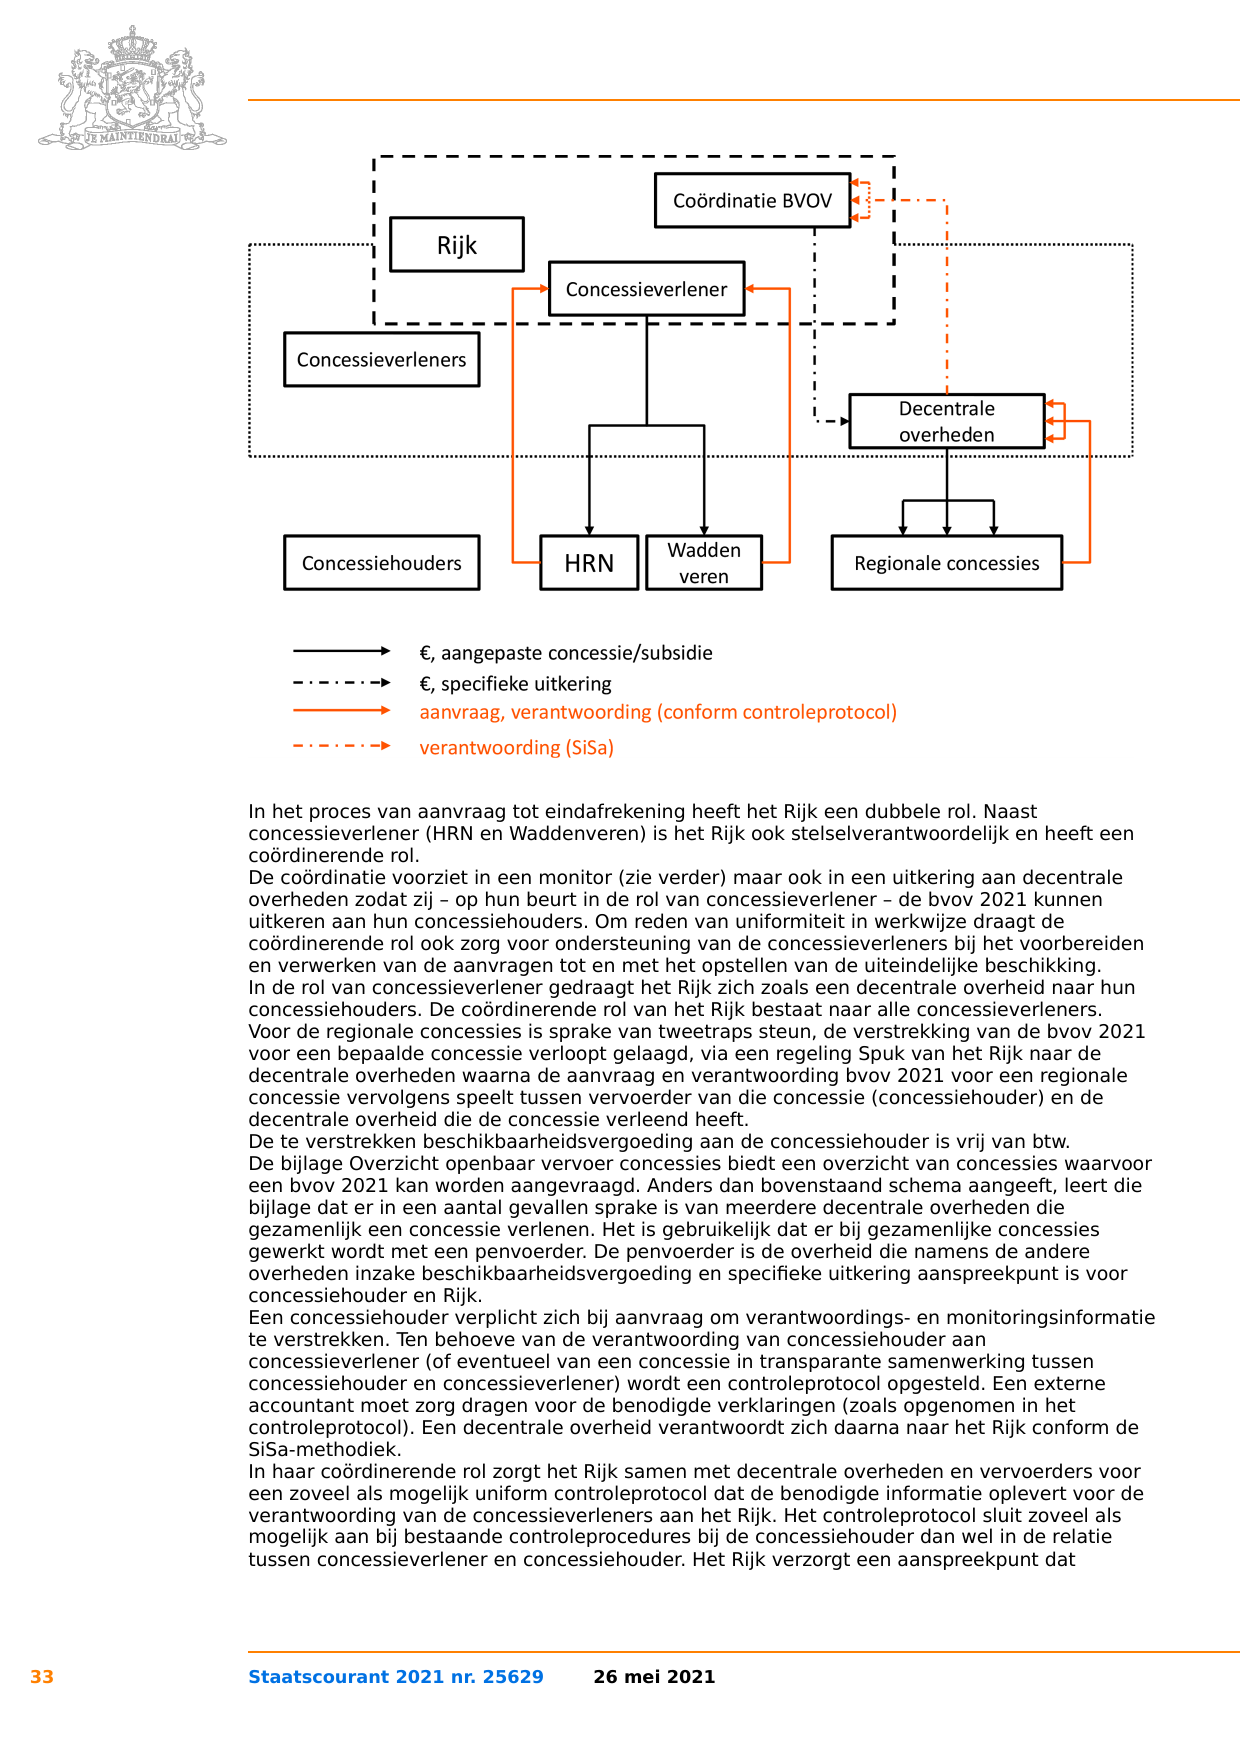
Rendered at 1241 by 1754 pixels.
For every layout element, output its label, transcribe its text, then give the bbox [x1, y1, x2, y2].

text In haar coördinerende rol zorgt het Rijk samen met decentrale overheden en vervoerders voor een zoveel als mogelijk uniform controleprotocol dat de benodigde informatie oplevert voor de verantwoording van de concessieverleners aan het Rijk. Het controleprotocol sluit zoveel als mogelijk aan bij bestaande controleprocedures bij de concessiehouder dan wel in de relatie tussen concessieverlener en concessiehouder. Het Rijk verzorgt een aanspreekpunt dat [248, 1461, 1163, 1570]
text In de rol van concessieverlener gedraagt het Rijk zich zoals een decentrale overheid naar hun concessiehouders. De coördinerende rol van het Rijk bestaat naar alle concessieverleners. [248, 977, 1163, 1021]
picture [248, 155, 1134, 758]
text De te verstrekken beschikbaarheidsvergoeding aan de concessiehouder is vrij van btw. [248, 1131, 1163, 1153]
text Voor de regionale concessies is sprake van tweetraps steun, de verstrekking van de bvov 2021 voor een bepaalde concessie verloopt gelaagd, via een regeling Spuk van het Rijk naar de decentrale overheden waarna de aanvraag en verantwoording bvov 2021 voor een regionale concessie vervolgens speelt tussen vervoerder van die concessie (concessiehouder) en de decentrale overheid die de concessie verleend heeft. [248, 1021, 1163, 1131]
picture [38, 25, 227, 150]
text In het proces van aanvraag tot eindafrekening heeft het Rijk een dubbele rol. Naast concessieverlener (HRN en Waddenveren) is het Rijk ook stelselverantwoordelijk en heeft een coördinerende rol. [248, 801, 1163, 867]
text Een concessiehouder verplicht zich bij aanvraag om verantwoordings- en monitoringsinformatie te verstrekken. Ten behoeve van de verantwoording van concessiehouder aan concessieverlener (of eventueel van een concessie in transparante samenwerking tussen concessiehouder en concessieverlener) wordt een controleprotocol opgesteld. Een externe accountant moet zorg dragen voor de benodigde verklaringen (zoals opgenomen in het controleprotocol). Een decentrale overheid verantwoordt zich daarna naar het Rijk conform de SiSa-methodiek. [248, 1307, 1163, 1461]
text De bijlage Overzicht openbaar vervoer concessies biedt een overzicht van concessies waarvoor een bvov 2021 kan worden aangevraagd. Anders dan bovenstaand schema aangeeft, leert die bijlage dat er in een aantal gevallen sprake is van meerdere decentrale overheden die gezamenlijk een concessie verlenen. Het is gebruikelijk dat er bij gezamenlijke concessies gewerkt wordt met een penvoerder. De penvoerder is de overheid die namens de andere overheden inzake beschikbaarheidsvergoeding en specifieke uitkering aanspreekpunt is voor concessiehouder en Rijk. [248, 1153, 1163, 1307]
text De coördinatie voorziet in een monitor (zie verder) maar ook in een uitkering aan decentrale overheden zodat zij – op hun beurt in de rol van concessieverlener – de bvov 2021 kunnen uitkeren aan hun concessiehouders. Om reden van uniformiteit in werkwijze draagt de coördinerende rol ook zorg voor ondersteuning van de concessieverleners bij het voorbereiden en verwerken van de aanvragen tot en met het opstellen van de uiteindelijke beschikking. [248, 867, 1163, 977]
